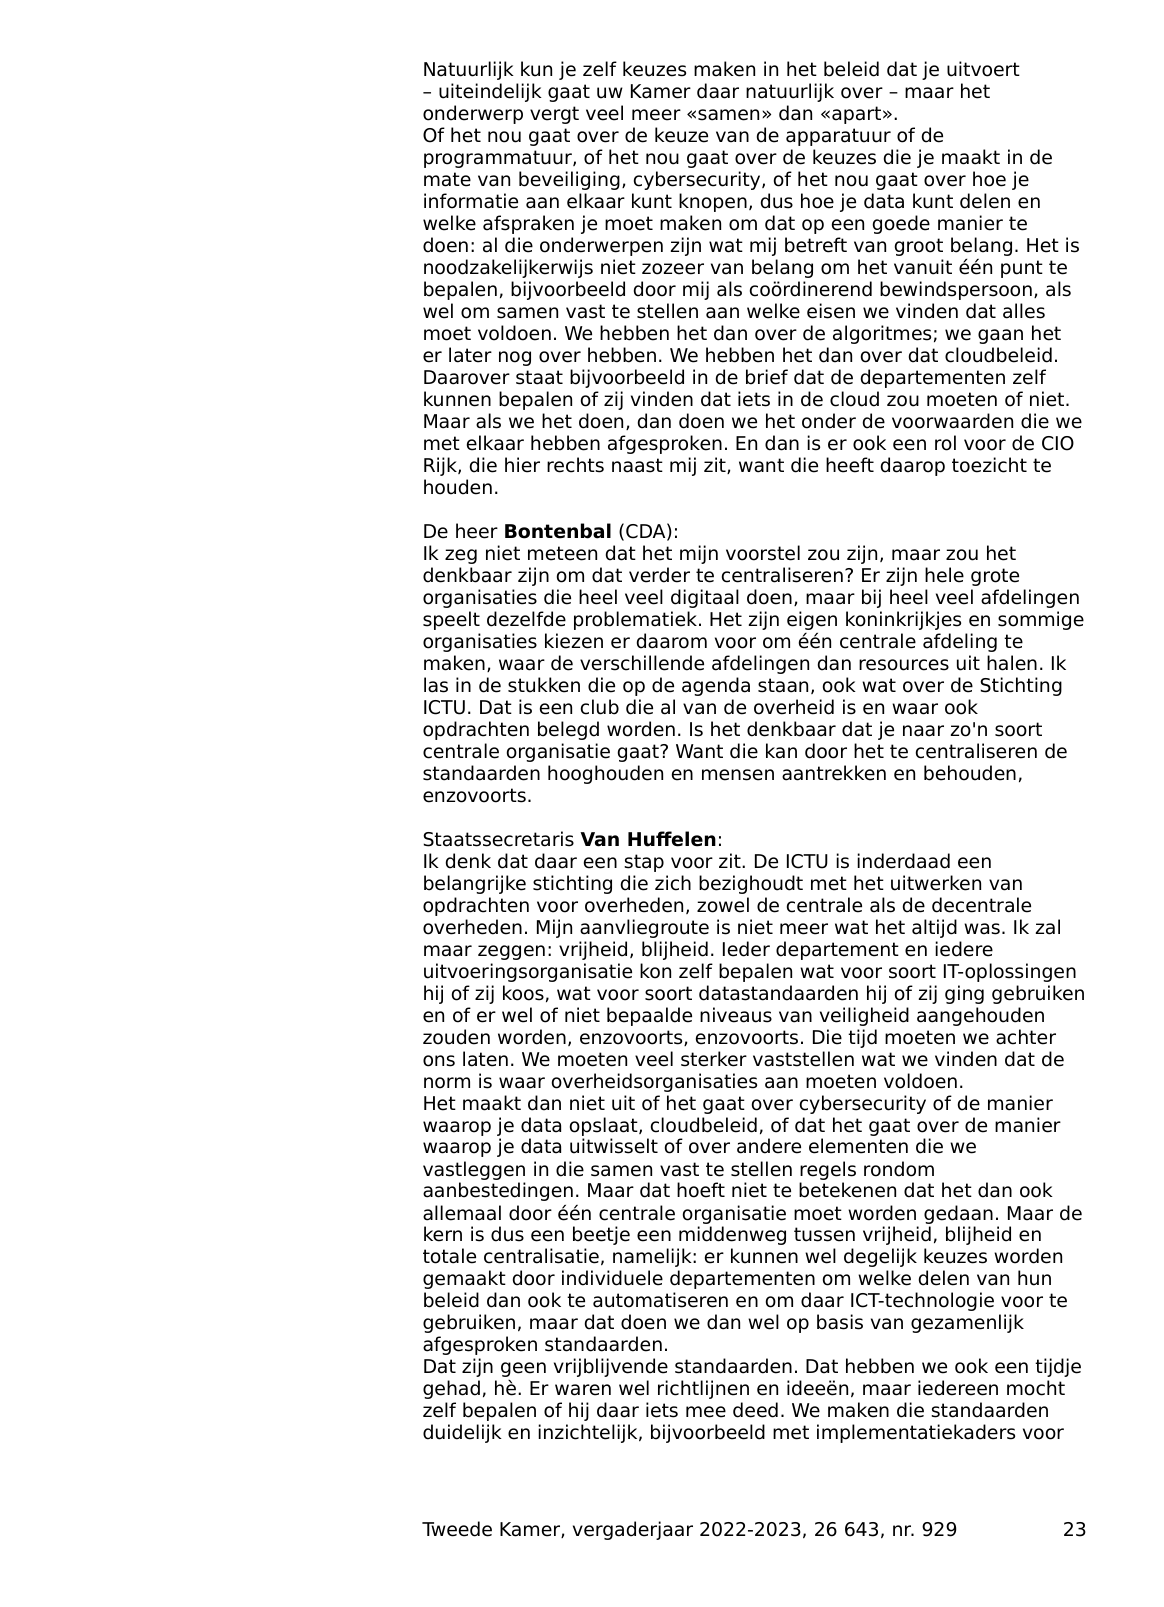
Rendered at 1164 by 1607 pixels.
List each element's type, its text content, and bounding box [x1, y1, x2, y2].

text Of het nou gaat over de keuze van de apparatuur of de programmatuur, of het nou gaat over de keuzes die je maakt in de mate van beveiliging, cybersecurity, of het nou gaat over hoe je informatie aan elkaar kunt knopen, dus hoe je data kunt delen en welke afspraken je moet maken om dat op een goede manier te doen: al die onderwerpen zijn wat mij betreft van groot belang. Het is noodzakelijkerwijs niet zozeer van belang om het vanuit één punt te bepalen, bijvoorbeeld door mij als coördinerend bewindspersoon, als wel om samen vast te stellen aan welke eisen we vinden dat alles moet voldoen. We hebben het dan over de algoritmes; we gaan het er later nog over hebben. We hebben het dan over dat cloudbeleid. Daarover staat bijvoorbeeld in de brief dat de departementen zelf kunnen bepalen of zij vinden dat iets in de cloud zou moeten of niet. Maar als we het doen, dan doen we het onder de voorwaarden die we met elkaar hebben afgesproken. En dan is er ook een rol voor de CIO Rijk, die hier rechts naast mij zit, want die heeft daarop toezicht te houden. [422, 125, 1087, 499]
text Dat zijn geen vrijblijvende standaarden. Dat hebben we ook een tijdje gehad, hè. Er waren wel richtlijnen en ideeën, maar iedereen mocht zelf bepalen of hij daar iets mee deed. We maken die standaarden duidelijk en inzichtelijk, bijvoorbeeld met implementatiekaders voor [422, 1356, 1087, 1444]
text Natuurlijk kun je zelf keuzes maken in het beleid dat je uitvoert – uiteindelijk gaat uw Kamer daar natuurlijk over – maar het onderwerp vergt veel meer «samen» dan «apart». [422, 59, 1087, 125]
text De heer Bontenbal (CDA): [422, 521, 1087, 543]
text Ik zeg niet meteen dat het mijn voorstel zou zijn, maar zou het denkbaar zijn om dat verder te centraliseren? Er zijn hele grote organisaties die heel veel digitaal doen, maar bij heel veel afdelingen speelt dezelfde problematiek. Het zijn eigen koninkrijkjes en sommige organisaties kiezen er daarom voor om één centrale afdeling te maken, waar de verschillende afdelingen dan resources uit halen. Ik las in de stukken die op de agenda staan, ook wat over de Stichting ICTU. Dat is een club die al van de overheid is en waar ook opdrachten belegd worden. Is het denkbaar dat je naar zo'n soort centrale organisatie gaat? Want die kan door het te centraliseren de standaarden hooghouden en mensen aantrekken en behouden, enzovoorts. [422, 543, 1087, 807]
text Het maakt dan niet uit of het gaat over cybersecurity of de manier waarop je data opslaat, cloudbeleid, of dat het gaat over de manier waarop je data uitwisselt of over andere elementen die we vastleggen in die samen vast te stellen regels rondom aanbestedingen. Maar dat hoeft niet te betekenen dat het dan ook allemaal door één centrale organisatie moet worden gedaan. Maar de kern is dus een beetje een middenweg tussen vrijheid, blijheid en totale centralisatie, namelijk: er kunnen wel degelijk keuzes worden gemaakt door individuele departementen om welke delen van hun beleid dan ook te automatiseren en om daar ICT-technologie voor te gebruiken, maar dat doen we dan wel op basis van gezamenlijk afgesproken standaarden. [422, 1092, 1087, 1356]
text Ik denk dat daar een stap voor zit. De ICTU is inderdaad een belangrijke stichting die zich bezighoudt met het uitwerken van opdrachten voor overheden, zowel de centrale als de decentrale overheden. Mijn aanvliegroute is niet meer wat het altijd was. Ik zal maar zeggen: vrijheid, blijheid. Ieder departement en iedere uitvoeringsorganisatie kon zelf bepalen wat voor soort IT-oplossingen hij of zij koos, wat voor soort datastandaarden hij of zij ging gebruiken en of er wel of niet bepaalde niveaus van veiligheid aangehouden zouden worden, enzovoorts, enzovoorts. Die tijd moeten we achter ons laten. We moeten veel sterker vaststellen wat we vinden dat de norm is waar overheidsorganisaties aan moeten voldoen. [422, 851, 1087, 1092]
text Staatssecretaris Van Huffelen: [422, 829, 1087, 851]
